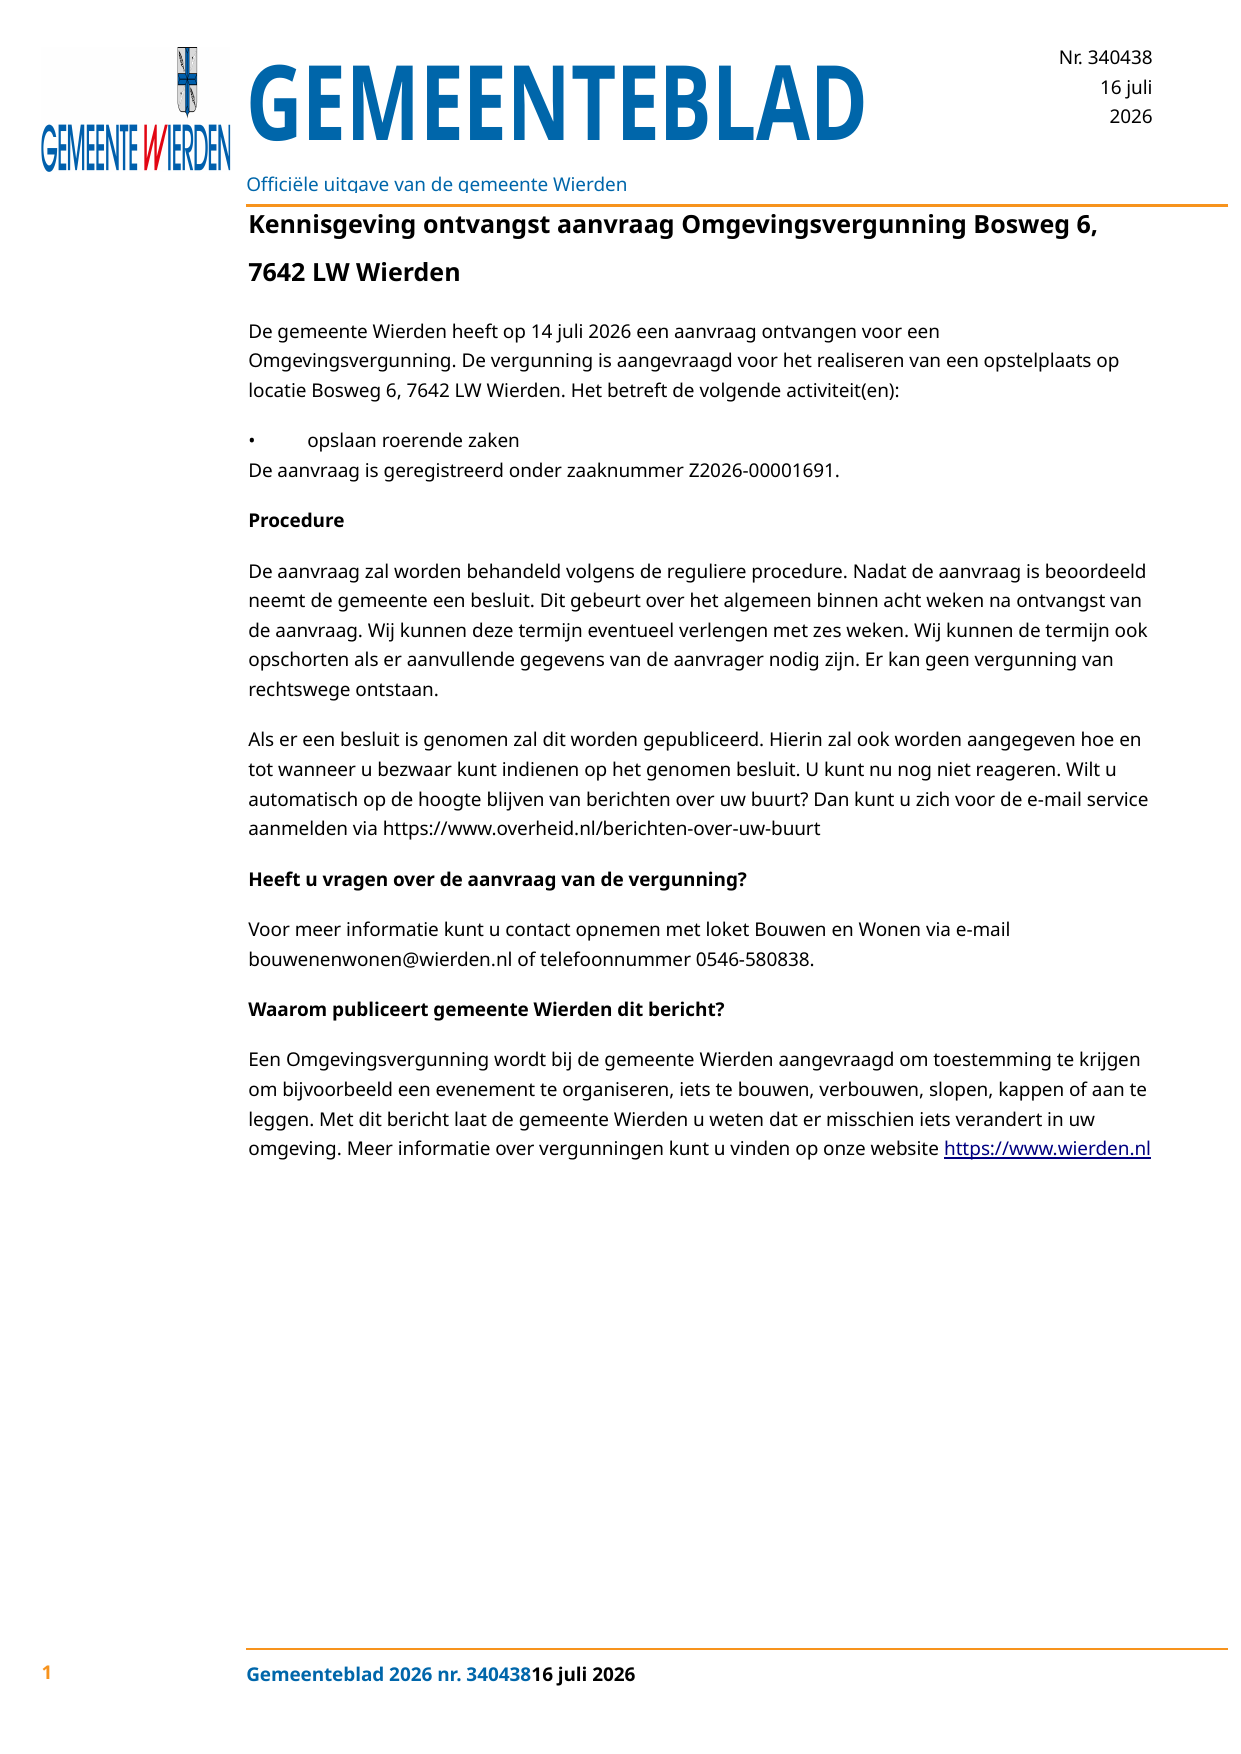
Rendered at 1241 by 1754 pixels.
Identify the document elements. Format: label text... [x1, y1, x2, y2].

text De gemeente Wierden heeft op 14 juli 2026 een aanvraag ontvangen voor een Omgevingsvergunning. De vergunning is aangevraagd voor het realiseren van een opstelplaats op locatie Bosweg 6, 7642 LW Wierden. Het betreft de volgende activiteit(en): [248, 318, 1152, 403]
list opslaan roerende zaken [248, 427, 1152, 453]
text Als er een besluit is genomen zal dit worden gepubliceerd. Hierin zal ook worden aangegeven hoe en tot wanneer u bezwaar kunt indienen op het genomen besluit. U kunt nu nog niet reageren. Wilt u automatisch op de hoogte blijven van berichten over uw buurt? Dan kunt u zich voor de e-mail service aanmelden via https://www.overheid.nl/berichten-over-uw-buurt [248, 727, 1152, 841]
text Kennisgeving ontvangst aanvraag Omgevingsvergunning Bosweg 6, 7642 LW Wierden [248, 207, 1152, 288]
text Een Omgevingsvergunning wordt bij de gemeente Wierden aangevraagd om toestemming te krijgen om bijvoorbeeld een evenement te organiseren, iets te bouwen, verbouwen, slopen, kappen of aan te leggen. Met dit bericht laat de gemeente Wierden u weten dat er misschien iets verandert in uw omgeving. Meer informatie over vergunningen kunt u vinden op onze website https://www.wierden.nl [248, 1047, 1152, 1161]
text De aanvraag is geregistreerd onder zaaknummer Z2026-00001691. [248, 457, 1152, 483]
text Voor meer informatie kunt u contact opnemen met loket Bouwen en Wonen via e-mail bouwenenwonen@wierden.nl of telefoonnummer 0546-580838. [248, 916, 1152, 972]
text Heeft u vragen over de aanvraag van de vergunning? [248, 866, 1152, 892]
text Waarom publiceert gemeente Wierden dit bericht? [248, 996, 1152, 1022]
picture [41, 47, 231, 172]
text De aanvraag zal worden behandeld volgens de reguliere procedure. Nadat de aanvraag is beoordeeld neemt de gemeente een besluit. Dit gebeurt over het algemeen binnen acht weken na ontvangst van de aanvraag. Wij kunnen deze termijn eventueel verlengen met zes weken. Wij kunnen de termijn ook opschorten als er aanvullende gegevens van de aanvrager nodig zijn. Er kan geen vergunning van rechtswege ontstaan. [248, 558, 1152, 702]
text Procedure [248, 507, 1152, 533]
